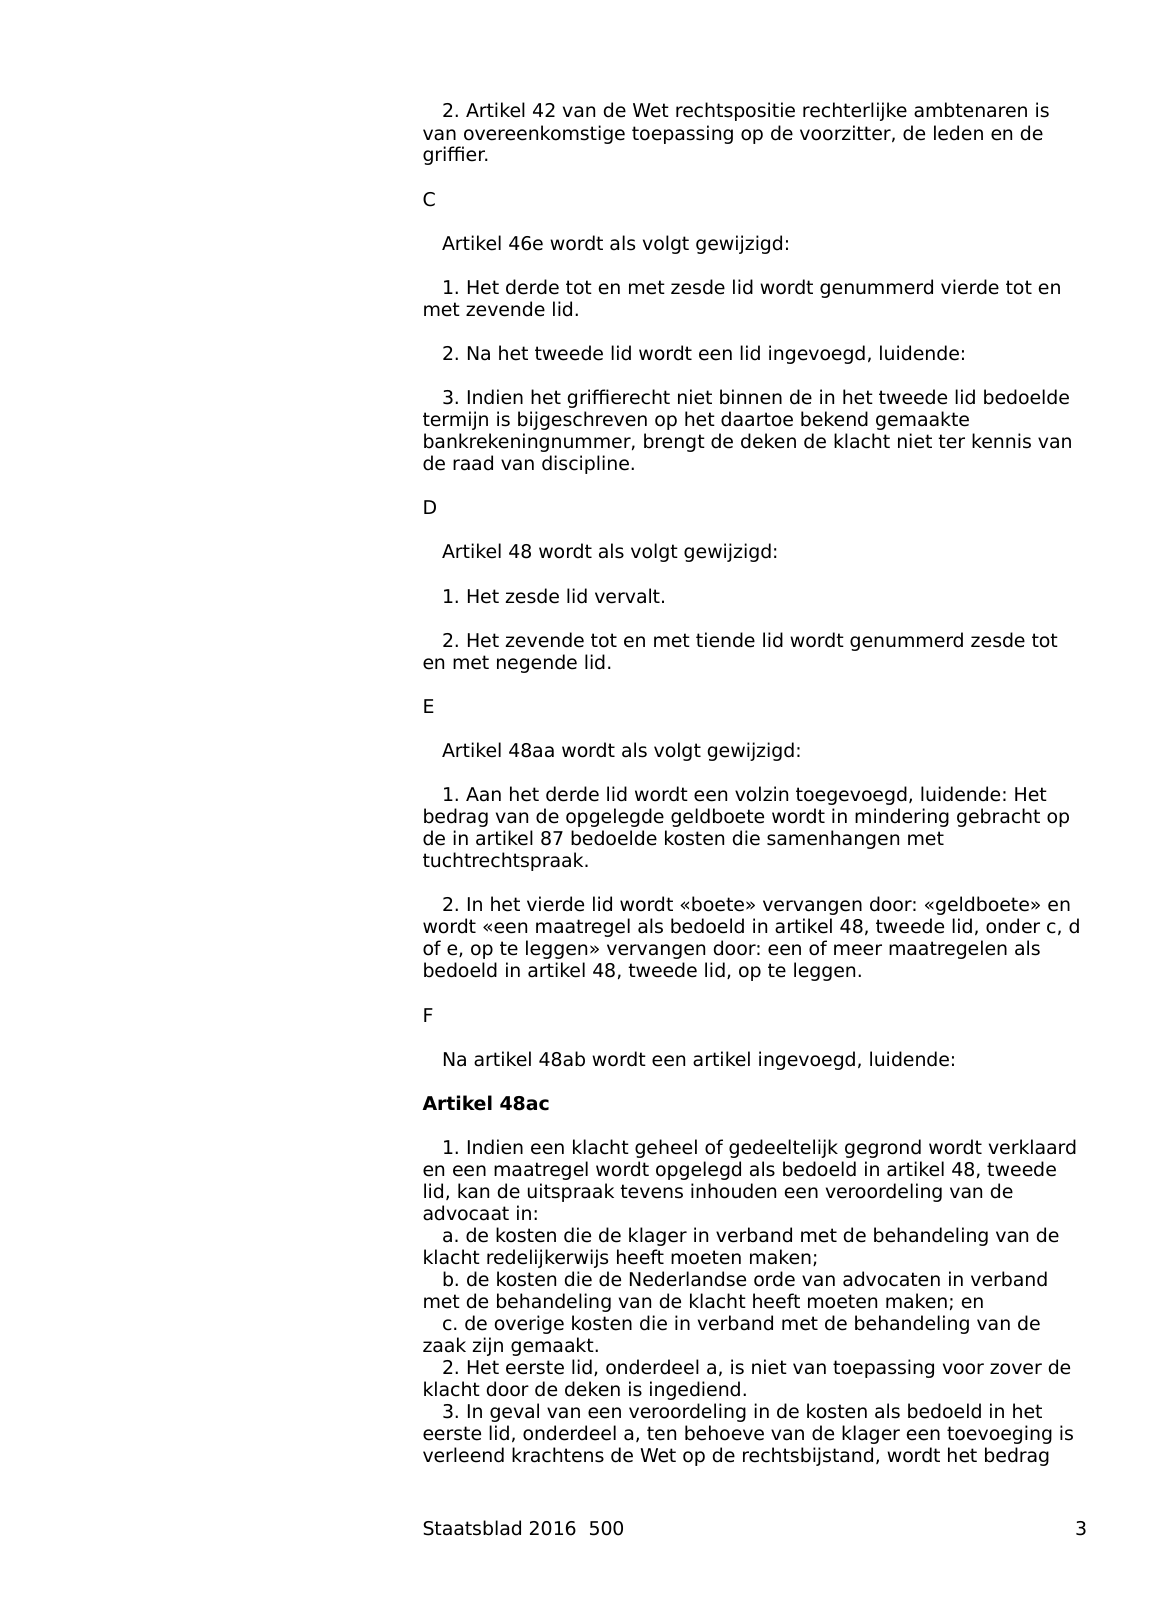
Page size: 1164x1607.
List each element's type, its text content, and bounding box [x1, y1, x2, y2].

text 1. Het derde tot en met zesde lid wordt genummerd vierde tot en met zevende lid. [422, 277, 1087, 321]
text 2. Het eerste lid, onderdeel a, is niet van toepassing voor zover de klacht door de deken is ingediend. [422, 1357, 1087, 1401]
text E [422, 696, 1087, 718]
text 3. Indien het griffierecht niet binnen de in het tweede lid bedoelde termijn is bijgeschreven op het daartoe bekend gemaakte bankrekeningnummer, brengt de deken de klacht niet ter kennis van de raad van discipline. [422, 387, 1087, 475]
text 2. Het zevende tot en met tiende lid wordt genummerd zesde tot en met negende lid. [422, 630, 1087, 674]
text 1. Het zesde lid vervalt. [422, 586, 1087, 608]
text Artikel 48 wordt als volgt gewijzigd: [422, 541, 1087, 563]
subtitle Artikel 48ac [422, 1093, 1087, 1115]
text 2. Na het tweede lid wordt een lid ingevoegd, luidende: [422, 343, 1087, 365]
text 1. Indien een klacht geheel of gedeeltelijk gegrond wordt verklaard en een maatregel wordt opgelegd als bedoeld in artikel 48, tweede lid, kan de uitspraak tevens inhouden een veroordeling van de advocaat in: [422, 1137, 1087, 1225]
text Artikel 48aa wordt als volgt gewijzigd: [422, 740, 1087, 762]
text 1. Aan het derde lid wordt een volzin toegevoegd, luidende: Het bedrag van de opgelegde geldboete wordt in mindering gebracht op de in artikel 87 bedoelde kosten die samenhangen met tuchtrechtspraak. [422, 784, 1087, 872]
text 2. Artikel 42 van de Wet rechtspositie rechterlijke ambtenaren is van overeenkomstige toepassing op de voorzitter, de leden en de griffier. [422, 100, 1087, 166]
text F [422, 1004, 1087, 1026]
text 3. In geval van een veroordeling in de kosten als bedoeld in het eerste lid, onderdeel a, ten behoeve van de klager een toevoeging is verleend krachtens de Wet op de rechtsbijstand, wordt het bedrag [422, 1401, 1087, 1467]
text C [422, 188, 1087, 211]
text Na artikel 48ab wordt een artikel ingevoegd, luidende: [422, 1049, 1087, 1071]
text b. de kosten die de Nederlandse orde van advocaten in verband met de behandeling van de klacht heeft moeten maken; en [422, 1269, 1087, 1313]
text a. de kosten die de klager in verband met de behandeling van de klacht redelijkerwijs heeft moeten maken; [422, 1225, 1087, 1269]
text c. de overige kosten die in verband met de behandeling van de zaak zijn gemaakt. [422, 1313, 1087, 1357]
text 2. In het vierde lid wordt «boete» vervangen door: «geldboete» en wordt «een maatregel als bedoeld in artikel 48, tweede lid, onder c, d of e, op te leggen» vervangen door: een of meer maatregelen als bedoeld in artikel 48, tweede lid, op te leggen. [422, 894, 1087, 982]
text Artikel 46e wordt als volgt gewijzigd: [422, 233, 1087, 255]
text D [422, 497, 1087, 519]
